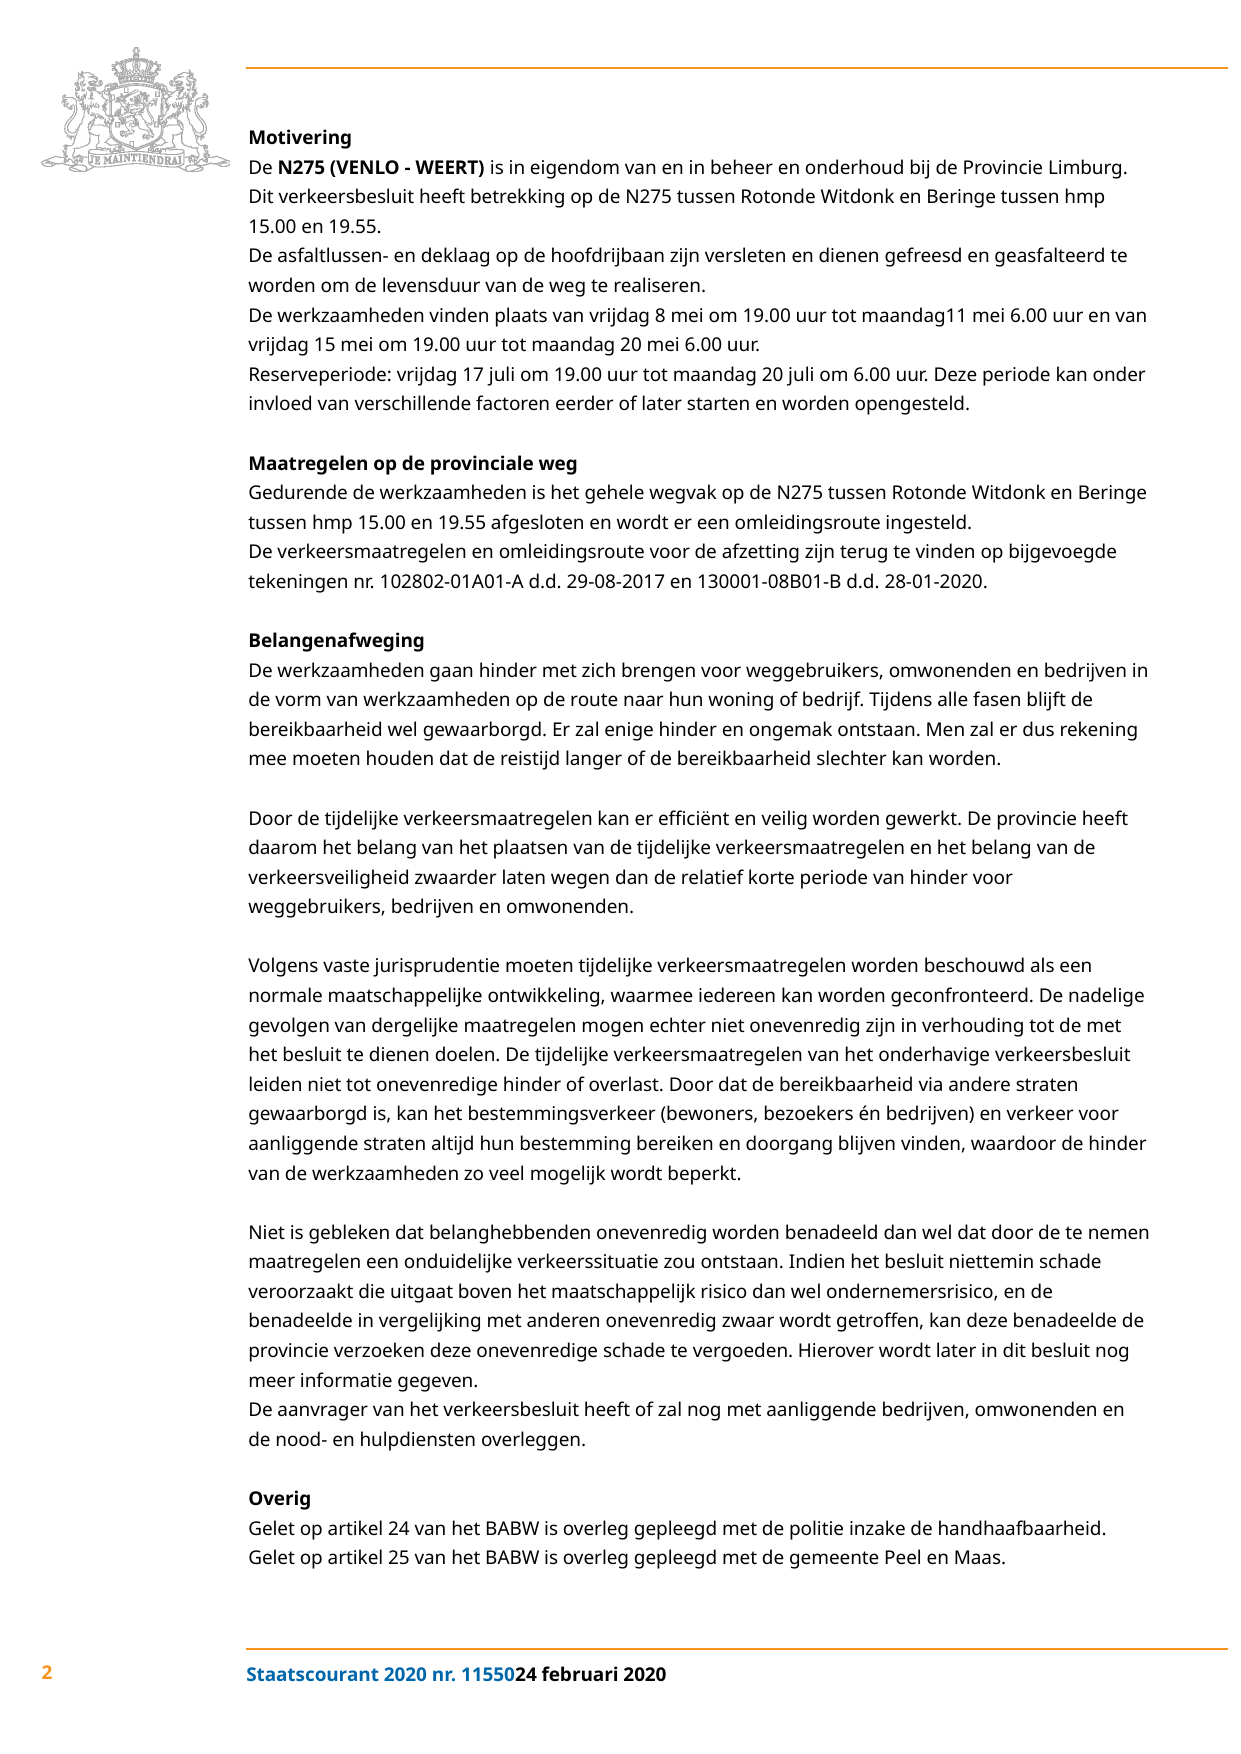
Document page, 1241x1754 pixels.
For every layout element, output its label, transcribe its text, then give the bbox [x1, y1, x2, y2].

text Gedurende de werkzaamheden is het gehele wegvak op de N275 tussen Rotonde Witdonk en Beringe tussen hmp 15.00 en 19.55 afgesloten en wordt er een omleidingsroute ingesteld. [248, 479, 1152, 535]
text Door de tijdelijke verkeersmaatregelen kan er efficiënt en veilig worden gewerkt. De provincie heeft daarom het belang van het plaatsen van de tijdelijke verkeersmaatregelen en het belang van de verkeersveiligheid zwaarder laten wegen dan de relatief korte periode van hinder voor weggebruikers, bedrijven en omwonenden. [248, 805, 1152, 919]
text Belangenafweging [248, 627, 1152, 653]
text Reserveperiode: vrijdag 17 juli om 19.00 uur tot maandag 20 juli om 6.00 uur. Deze periode kan onder invloed van verschillende factoren eerder of later starten en worden opengesteld. [248, 361, 1152, 416]
text Motivering [248, 124, 1152, 150]
text Niet is gebleken dat belanghebbenden onevenredig worden benadeeld dan wel dat door de te nemen maatregelen een onduidelijke verkeerssituatie zou ontstaan. Indien het besluit niettemin schade veroorzaakt die uitgaat boven het maatschappelijk risico dan wel ondernemersrisico, en de benadeelde in vergelijking met anderen onevenredig zwaar wordt getroffen, kan deze benadeelde de provincie verzoeken deze onevenredige schade te vergoeden. Hierover wordt later in dit besluit nog meer informatie gegeven. [248, 1219, 1152, 1393]
text De werkzaamheden vinden plaats van vrijdag 8 mei om 19.00 uur tot maandag11 mei 6.00 uur en van vrijdag 15 mei om 19.00 uur tot maandag 20 mei 6.00 uur. [248, 302, 1152, 357]
text De N275 (VENLO - WEERT) is in eigendom van en in beheer en onderhoud bij de Provincie Limburg. Dit verkeersbesluit heeft betrekking op de N275 tussen Rotonde Witdonk en Beringe tussen hmp 15.00 en 19.55. [248, 154, 1152, 239]
text De verkeersmaatregelen en omleidingsroute voor de afzetting zijn terug te vinden op bijgevoegde tekeningen nr. 102802-01A01-A d.d. 29-08-2017 en 130001-08B01-B d.d. 28-01-2020. [248, 538, 1152, 594]
text Gelet op artikel 25 van het BABW is overleg gepleegd met de gemeente Peel en Maas. [248, 1544, 1152, 1570]
picture [41, 47, 231, 172]
text De asfaltlussen- en deklaag op de hoofdrijbaan zijn versleten en dienen gefreesd en geasfalteerd te worden om de levensduur van de weg te realiseren. [248, 243, 1152, 298]
text Maatregelen op de provinciale weg [248, 450, 1152, 476]
text Overig [248, 1485, 1152, 1511]
text Gelet op artikel 24 van het BABW is overleg gepleegd met de politie inzake de handhaafbaarheid. [248, 1515, 1152, 1541]
text Volgens vaste jurisprudentie moeten tijdelijke verkeersmaatregelen worden beschouwd als een normale maatschappelijke ontwikkeling, waarmee iedereen kan worden geconfronteerd. De nadelige gevolgen van dergelijke maatregelen mogen echter niet onevenredig zijn in verhouding tot de met het besluit te dienen doelen. De tijdelijke verkeersmaatregelen van het onderhavige verkeersbesluit leiden niet tot onevenredige hinder of overlast. Door dat de bereikbaarheid via andere straten gewaarborgd is, kan het bestemmingsverkeer (bewoners, bezoekers én bedrijven) en verkeer voor aanliggende straten altijd hun bestemming bereiken en doorgang blijven vinden, waardoor de hinder van de werkzaamheden zo veel mogelijk wordt beperkt. [248, 953, 1152, 1186]
text De aanvrager van het verkeersbesluit heeft of zal nog met aanliggende bedrijven, omwonenden en de nood- en hulpdiensten overleggen. [248, 1396, 1152, 1452]
text De werkzaamheden gaan hinder met zich brengen voor weggebruikers, omwonenden en bedrijven in de vorm van werkzaamheden op de route naar hun woning of bedrijf. Tijdens alle fasen blijft de bereikbaarheid wel gewaarborgd. Er zal enige hinder en ongemak ontstaan. Men zal er dus rekening mee moeten houden dat de reistijd langer of de bereikbaarheid slechter kan worden. [248, 657, 1152, 771]
